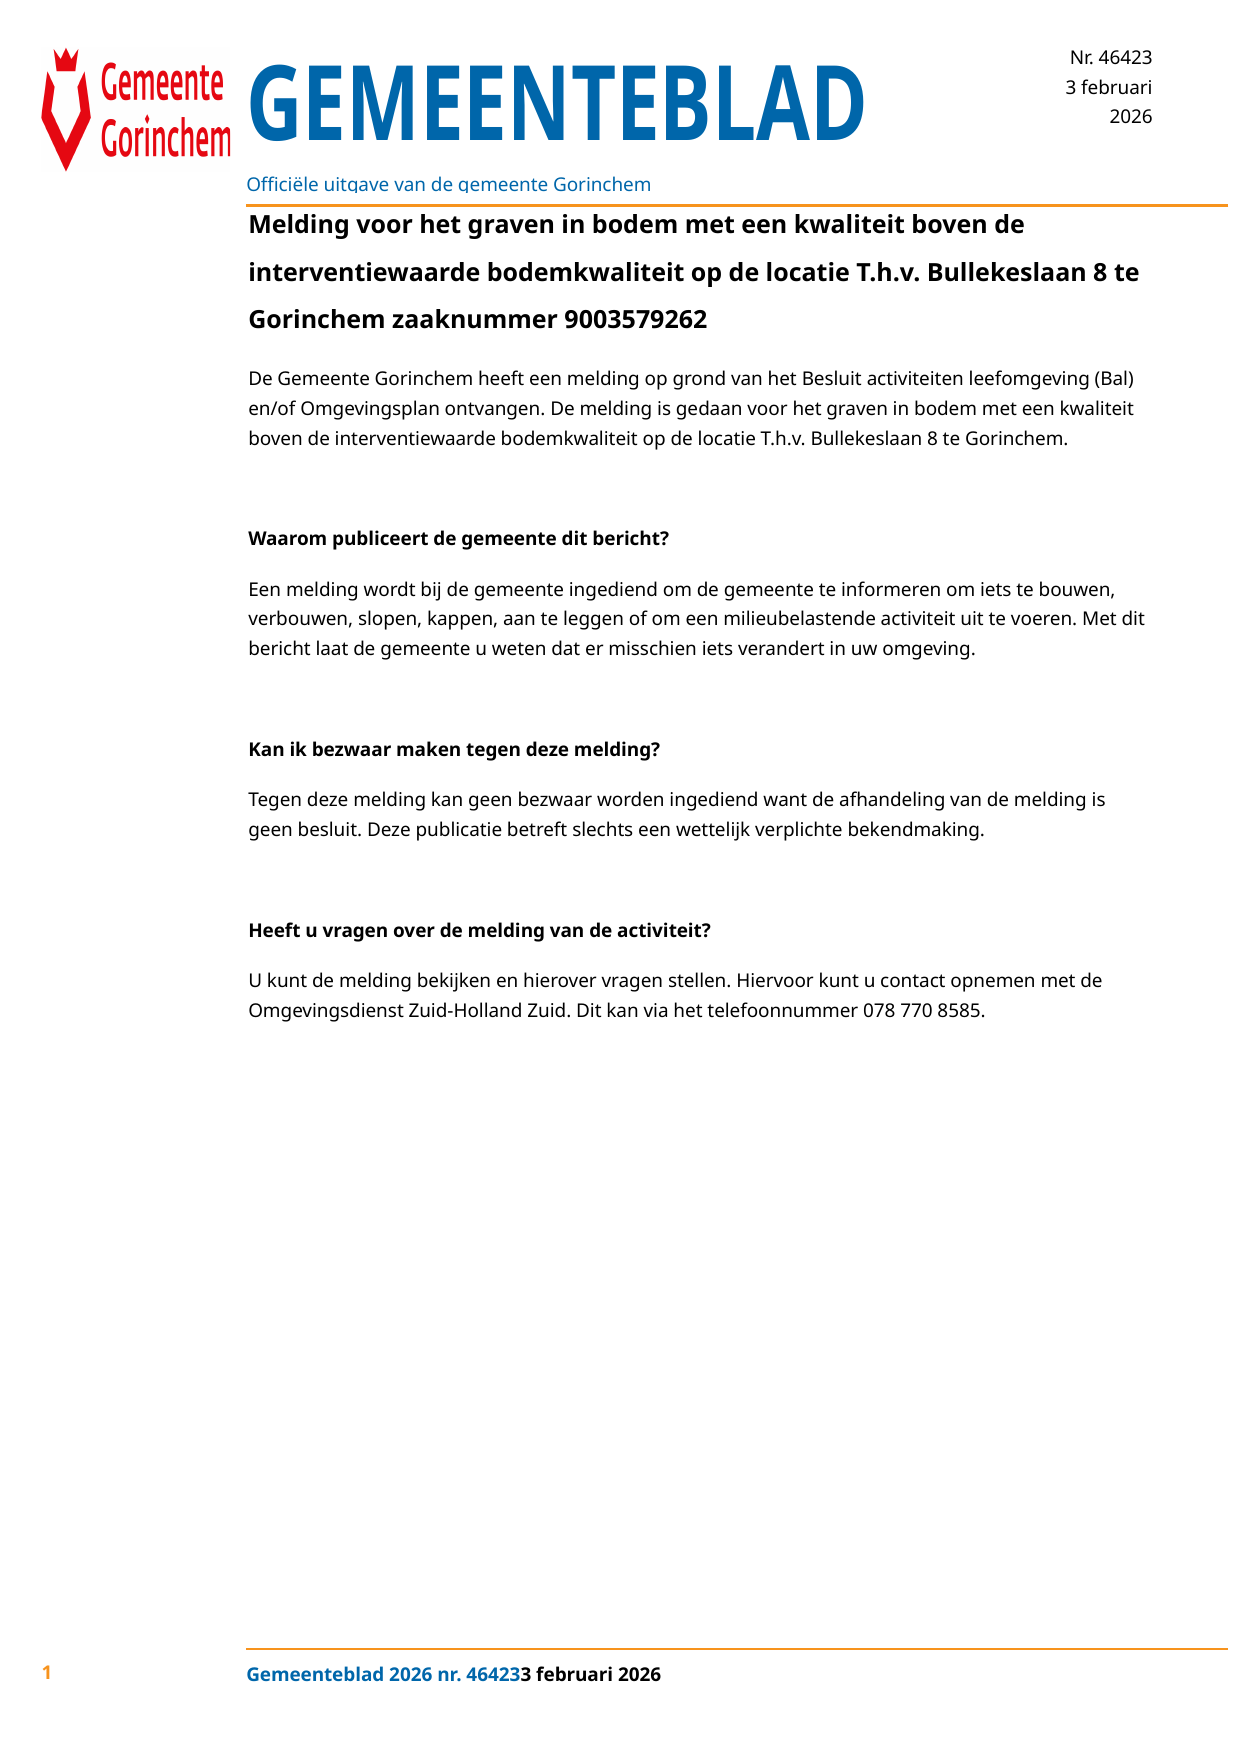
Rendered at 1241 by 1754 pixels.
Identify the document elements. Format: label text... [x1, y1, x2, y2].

text U kunt de melding bekijken en hierover vragen stellen. Hiervoor kunt u contact opnemen met de Omgevingsdienst Zuid-Holland Zuid. Dit kan via het telefoonnummer 078 770 8585. [248, 967, 1152, 1022]
text Kan ik bezwaar maken tegen deze melding? [248, 736, 1152, 762]
text Heeft u vragen over de melding van de activiteit? [248, 917, 1152, 942]
text Waarom publiceert de gemeente dit bericht? [248, 526, 1152, 551]
text De Gemeente Gorinchem heeft een melding op grond van het Besluit activiteiten leefomgeving (Bal) en/of Omgevingsplan ontvangen. De melding is gedaan voor het graven in bodem met een kwaliteit boven de interventiewaarde bodemkwaliteit op de locatie T.h.v. Bullekeslaan 8 te Gorinchem. [248, 366, 1152, 450]
text Melding voor het graven in bodem met een kwaliteit boven de interventiewaarde bodemkwaliteit op de locatie T.h.v. Bullekeslaan 8 te Gorinchem zaaknummer 9003579262 [248, 207, 1152, 336]
text Een melding wordt bij de gemeente ingediend om de gemeente te informeren om iets te bouwen, verbouwen, slopen, kappen, aan te leggen of om een milieubelastende activiteit uit te voeren. Met dit bericht laat de gemeente u weten dat er misschien iets verandert in uw omgeving. [248, 576, 1152, 661]
text Tegen deze melding kan geen bezwaar worden ingediend want de afhandeling van de melding is geen besluit. Deze publicatie betreft slechts een wettelijk verplichte bekendmaking. [248, 786, 1152, 842]
picture [41, 47, 231, 172]
